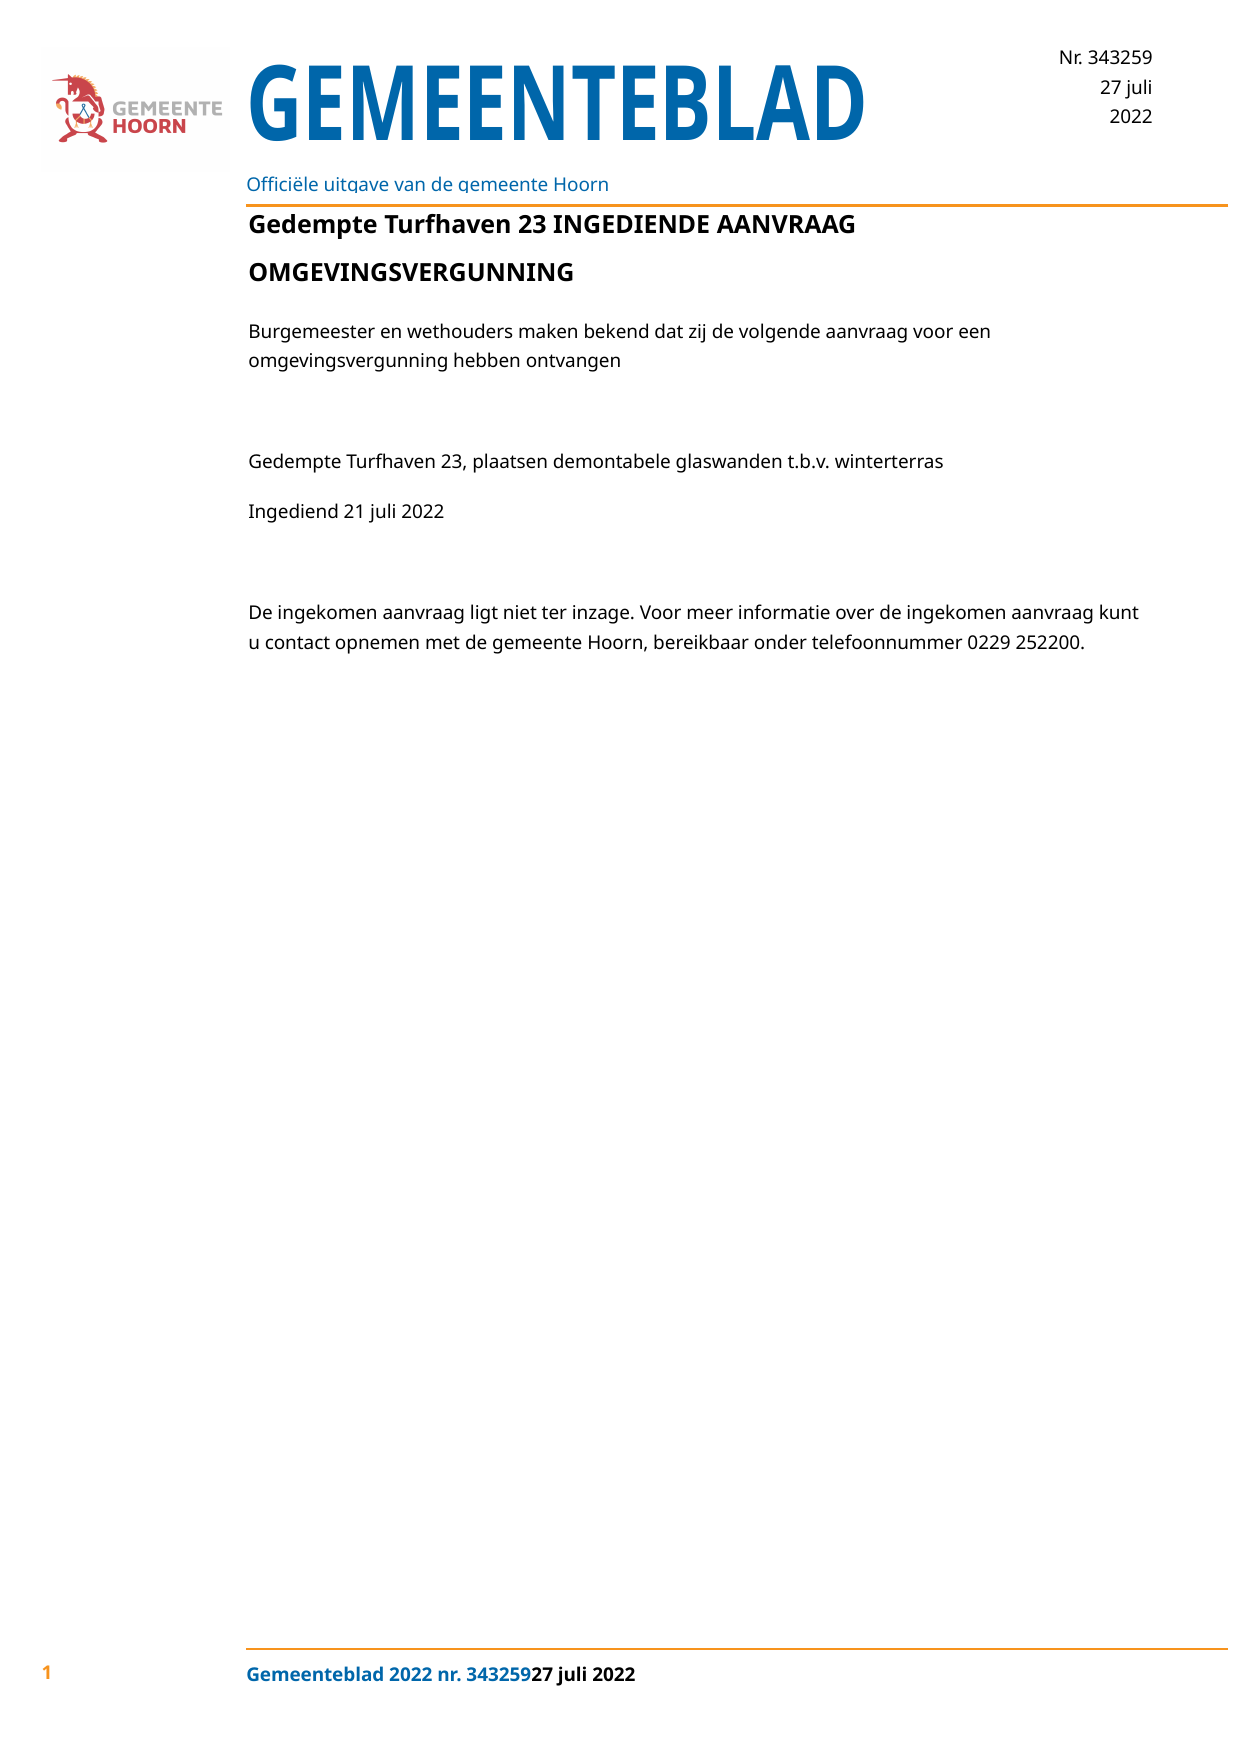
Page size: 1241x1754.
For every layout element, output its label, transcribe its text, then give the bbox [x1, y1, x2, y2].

text Ingediend 21 juli 2022 [248, 499, 1152, 524]
text Gedempte Turfhaven 23, plaatsen demontabele glaswanden t.b.v. winterterras [248, 448, 1152, 474]
text Burgemeester en wethouders maken bekend dat zij de volgende aanvraag voor een omgevingsvergunning hebben ontvangen [248, 318, 1152, 373]
text Gedempte Turfhaven 23 INGEDIENDE AANVRAAG OMGEVINGSVERGUNNING [248, 207, 1152, 288]
picture [41, 47, 231, 172]
text De ingekomen aanvraag ligt niet ter inzage. Voor meer informatie over de ingekomen aanvraag kunt u contact opnemen met de gemeente Hoorn, bereikbaar onder telefoonnummer 0229 252200. [248, 599, 1152, 655]
